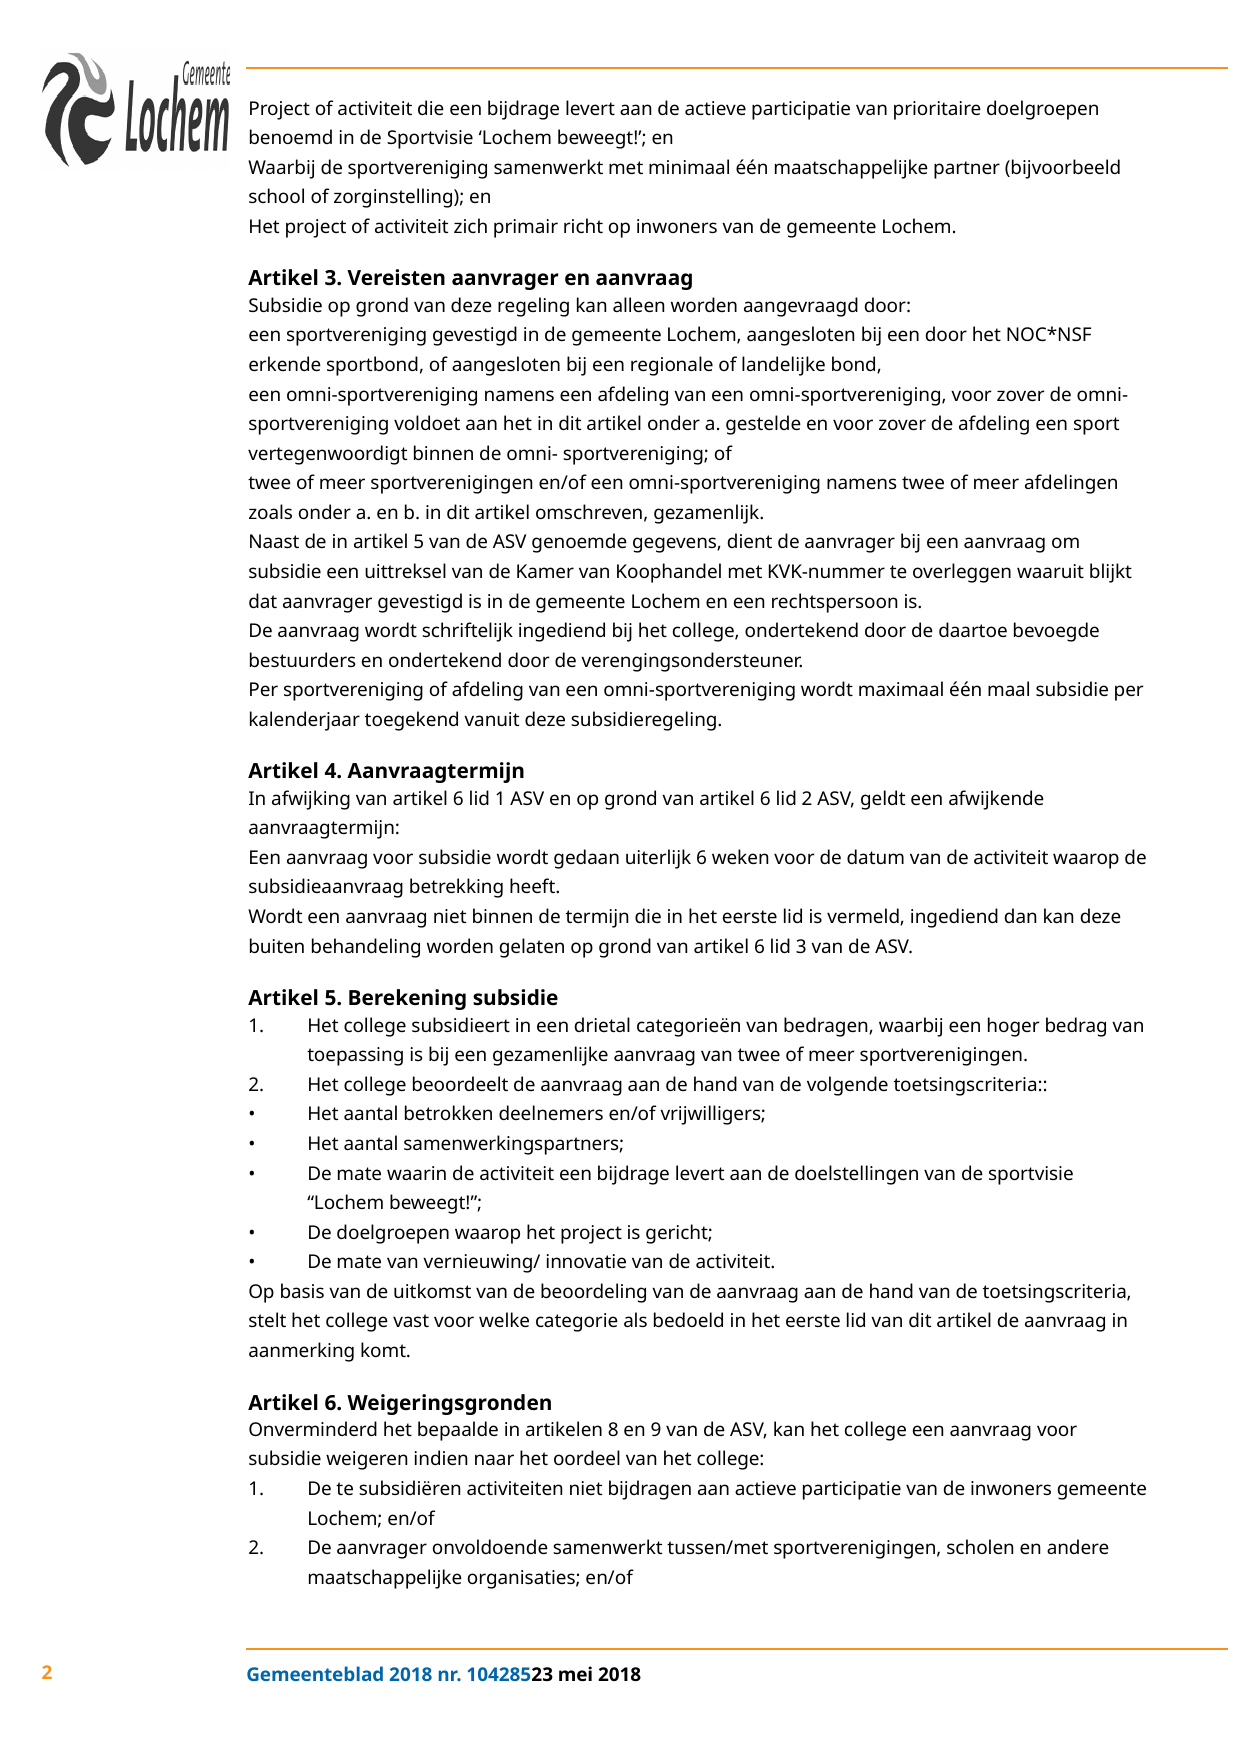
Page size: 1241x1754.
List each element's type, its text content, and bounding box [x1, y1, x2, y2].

text Waarbij de sportvereniging samenwerkt met minimaal één maatschappelijke partner (bijvoorbeeld school of zorginstelling); en [248, 154, 1152, 209]
list Het college beoordeelt de aanvraag aan de hand van de volgende toetsingscriteria:: [248, 1071, 1152, 1097]
text Artikel 3. Vereisten aanvrager en aanvraag [248, 263, 1152, 292]
list De mate van vernieuwing/ innovatie van de activiteit. [248, 1248, 1152, 1274]
text een omni-sportvereniging namens een afdeling van een omni-sportvereniging, voor zover de omni- sportvereniging voldoet aan het in dit artikel onder a. gestelde en voor zover de afdeling een sport vertegenwoordigt binnen de omni- sportvereniging; of [248, 381, 1152, 466]
picture [41, 47, 231, 172]
text Een aanvraag voor subsidie wordt gedaan uiterlijk 6 weken voor de datum van de activiteit waarop de subsidieaanvraag betrekking heeft. [248, 844, 1152, 899]
text Artikel 4. Aanvraagtermijn [248, 757, 1152, 785]
list De aanvrager onvoldoende samenwerkt tussen/met sportverenigingen, scholen en andere maatschappelijke organisaties; en/of [248, 1534, 1152, 1590]
list De te subsidiëren activiteiten niet bijdragen aan actieve participatie van de inwoners gemeente Lochem; en/of [248, 1475, 1152, 1531]
text Artikel 5. Berekening subsidie [248, 983, 1152, 1012]
text Onverminderd het bepaalde in artikelen 8 en 9 van de ASV, kan het college een aanvraag voor subsidie weigeren indien naar het oordeel van het college: [248, 1416, 1152, 1471]
text twee of meer sportverenigingen en/of een omni-sportvereniging namens twee of meer afdelingen zoals onder a. en b. in dit artikel omschreven, gezamenlijk. [248, 469, 1152, 525]
text Artikel 6. Weigeringsgronden [248, 1388, 1152, 1416]
text Per sportvereniging of afdeling van een omni-sportvereniging wordt maximaal één maal subsidie per kalenderjaar toegekend vanuit deze subsidieregeling. [248, 677, 1152, 732]
text Project of activiteit die een bijdrage levert aan de actieve participatie van prioritaire doelgroepen benoemd in de Sportvisie ‘Lochem beweegt!’; en [248, 95, 1152, 150]
list De doelgroepen waarop het project is gericht; [248, 1219, 1152, 1244]
text Subsidie op grond van deze regeling kan alleen worden aangevraagd door: [248, 292, 1152, 318]
text Naast de in artikel 5 van de ASV genoemde gegevens, dient de aanvrager bij een aanvraag om subsidie een uittreksel van de Kamer van Koophandel met KVK-nummer te overleggen waaruit blijkt dat aanvrager gevestigd is in de gemeente Lochem en een rechtspersoon is. [248, 529, 1152, 613]
list Het aantal betrokken deelnemers en/of vrijwilligers; [248, 1101, 1152, 1126]
text De aanvraag wordt schriftelijk ingediend bij het college, ondertekend door de daartoe bevoegde bestuurders en ondertekend door de verengingsondersteuner. [248, 617, 1152, 673]
text Het project of activiteit zich primair richt op inwoners van de gemeente Lochem. [248, 213, 1152, 239]
list De mate waarin de activiteit een bijdrage levert aan de doelstellingen van de sportvisie “Lochem beweegt!”; [248, 1160, 1152, 1215]
list Het aantal samenwerkingspartners; [248, 1130, 1152, 1156]
list Het college subsidieert in een drietal categorieën van bedragen, waarbij een hoger bedrag van toepassing is bij een gezamenlijke aanvraag van twee of meer sportverenigingen. [248, 1012, 1152, 1067]
text Wordt een aanvraag niet binnen de termijn die in het eerste lid is vermeld, ingediend dan kan deze buiten behandeling worden gelaten op grond van artikel 6 lid 3 van de ASV. [248, 903, 1152, 959]
text Op basis van de uitkomst van de beoordeling van de aanvraag aan de hand van de toetsingscriteria, stelt het college vast voor welke categorie als bedoeld in het eerste lid van dit artikel de aanvraag in aanmerking komt. [248, 1278, 1152, 1363]
text In afwijking van artikel 6 lid 1 ASV en op grond van artikel 6 lid 2 ASV, geldt een afwijkende aanvraagtermijn: [248, 785, 1152, 840]
text een sportvereniging gevestigd in de gemeente Lochem, aangesloten bij een door het NOC*NSF erkende sportbond, of aangesloten bij een regionale of landelijke bond, [248, 322, 1152, 377]
